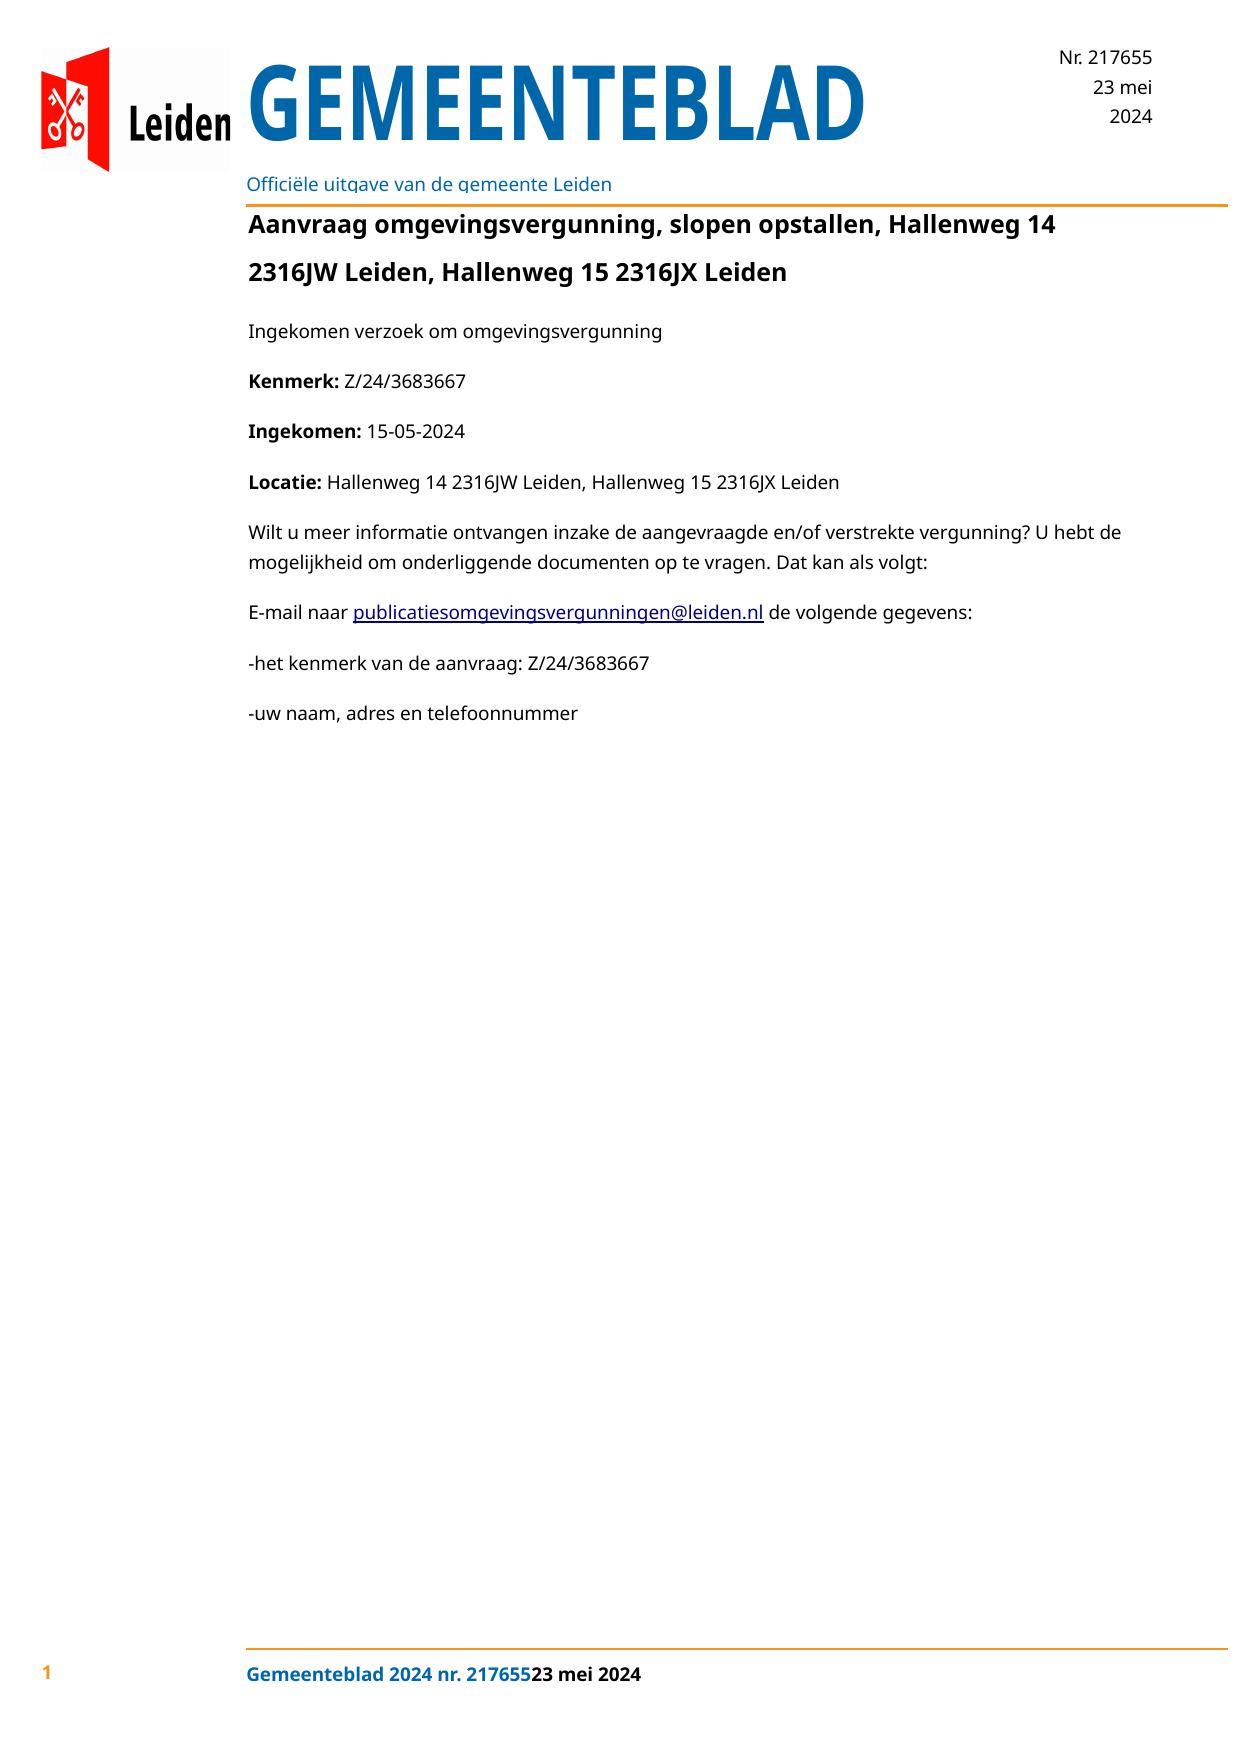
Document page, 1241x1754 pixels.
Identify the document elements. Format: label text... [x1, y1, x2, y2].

text -uw naam, adres en telefoonnummer [248, 700, 1152, 726]
text Ingekomen: 15-05-2024 [248, 419, 1152, 444]
text Ingekomen verzoek om omgevingsvergunning [248, 318, 1152, 344]
text Locatie: Hallenweg 14 2316JW Leiden, Hallenweg 15 2316JX Leiden [248, 469, 1152, 495]
text E-mail naar publicatiesomgevingsvergunningen@leiden.nl de volgende gegevens: [248, 599, 1152, 625]
text Kenmerk: Z/24/3683667 [248, 368, 1152, 394]
picture [41, 47, 231, 172]
text Aanvraag omgevingsvergunning, slopen opstallen, Hallenweg 14 2316JW Leiden, Hallenweg 15 2316JX Leiden [248, 207, 1152, 288]
text -het kenmerk van de aanvraag: Z/24/3683667 [248, 650, 1152, 676]
text Wilt u meer informatie ontvangen inzake de aangevraagde en/of verstrekte vergunning? U hebt de mogelijkheid om onderliggende documenten op te vragen. Dat kan als volgt: [248, 519, 1152, 575]
